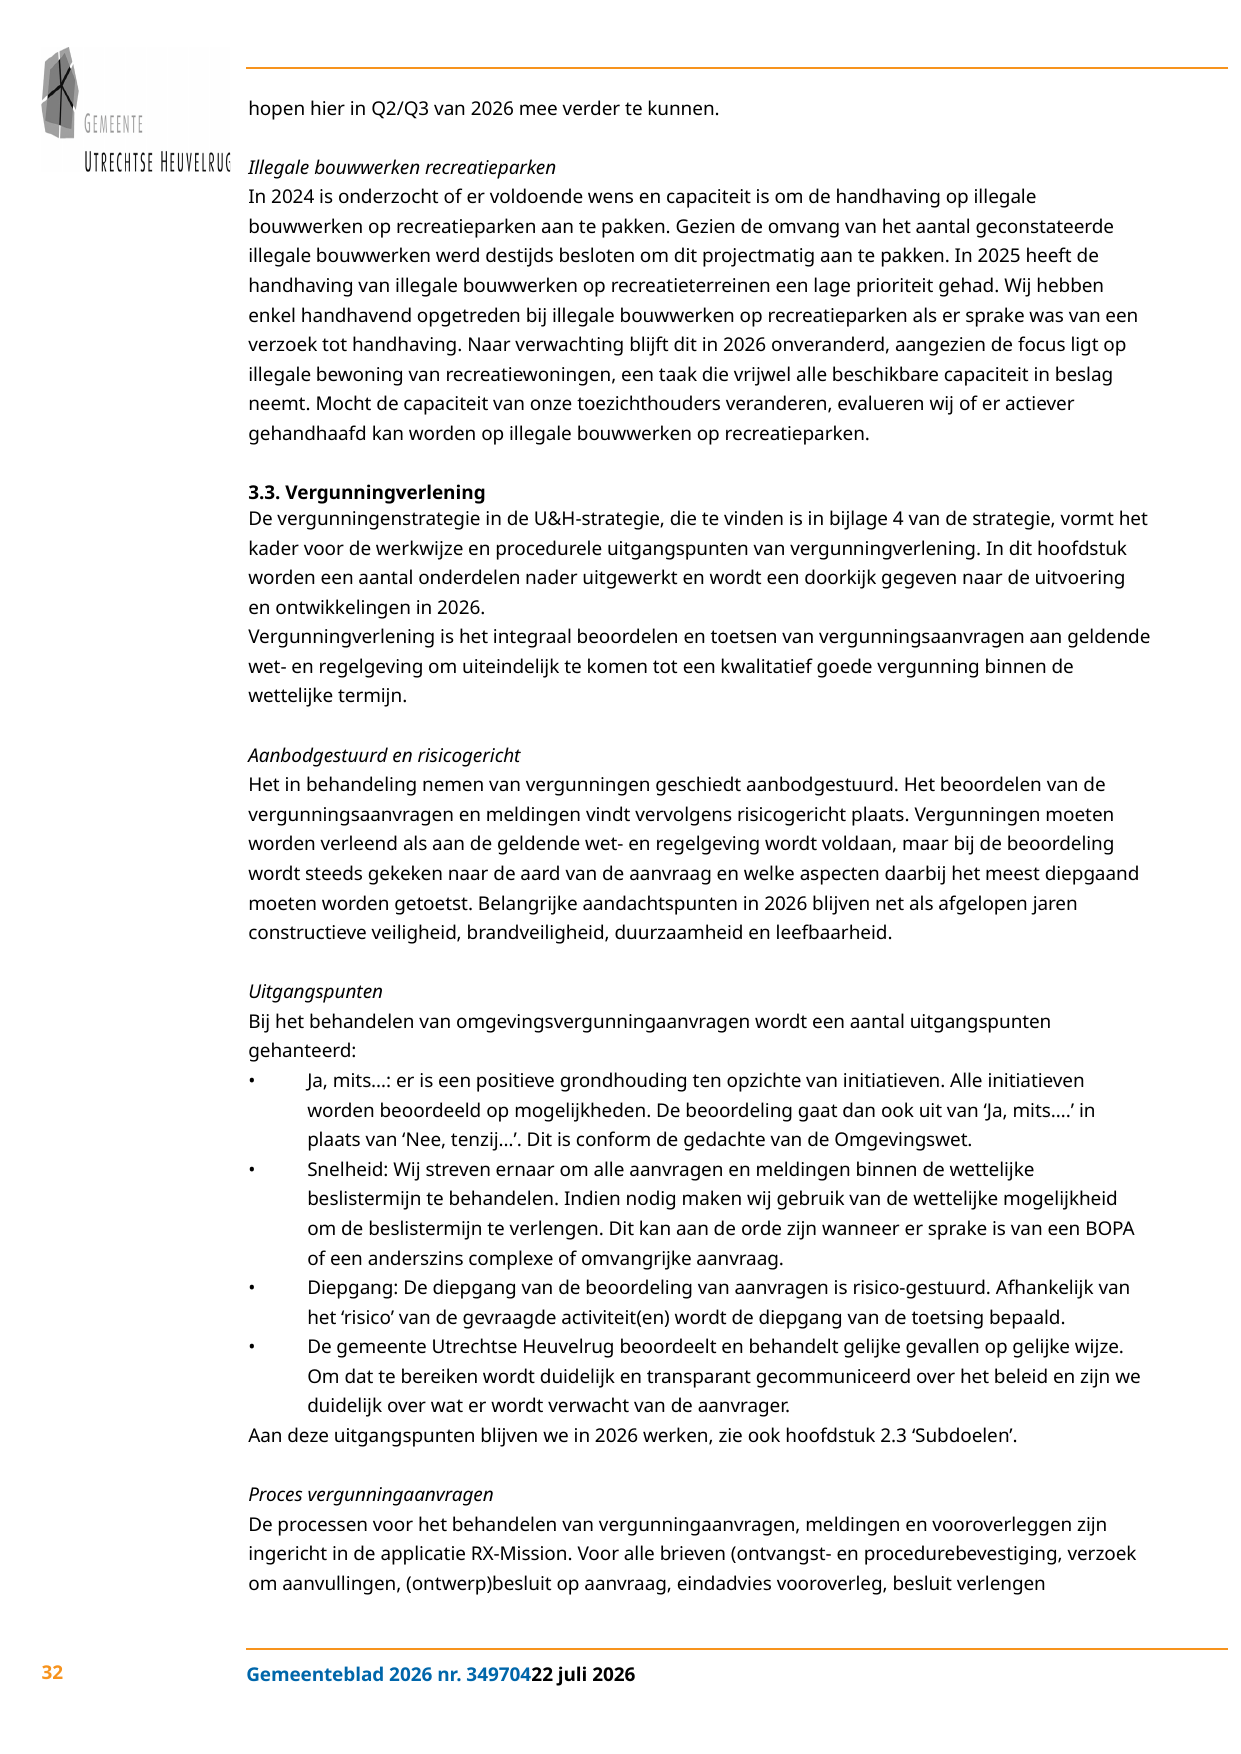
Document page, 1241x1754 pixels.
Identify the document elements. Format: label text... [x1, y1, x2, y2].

text Aanbodgestuurd en risicogericht [248, 742, 1152, 767]
list Snelheid: Wij streven ernaar om alle aanvragen en meldingen binnen de wettelijke beslistermijn te behandelen. Indien nodig maken wij gebruik van de wettelijke mogelijkheid om de beslistermijn te verlengen. Dit kan aan de orde zijn wanneer er sprake is van een BOPA of een anderszins complexe of omvangrijke aanvraag. [248, 1156, 1152, 1270]
text Uitgangspunten [248, 978, 1152, 1004]
text De processen voor het behandelen van vergunningaanvragen, meldingen en vooroverleggen zijn ingericht in de applicatie RX-Mission. Voor alle brieven (ontvangst- en procedurebevestiging, verzoek om aanvullingen, (ontwerp)besluit op aanvraag, eindadvies vooroverleg, besluit verlengen [248, 1511, 1152, 1596]
text hopen hier in Q2/Q3 van 2026 mee verder te kunnen. [248, 95, 1152, 121]
text Illegale bouwwerken recreatieparken [248, 154, 1152, 180]
text Het in behandeling nemen van vergunningen geschiedt aanbodgestuurd. Het beoordelen van de vergunningsaanvragen en meldingen vindt vervolgens risicogericht plaats. Vergunningen moeten worden verleend als aan de geldende wet- en regelgeving wordt voldaan, maar bij de beoordeling wordt steeds gekeken naar de aard van de aanvraag en welke aspecten daarbij het meest diepgaand moeten worden getoetst. Belangrijke aandachtspunten in 2026 blijven net als afgelopen jaren constructieve veiligheid, brandveiligheid, duurzaamheid en leefbaarheid. [248, 771, 1152, 945]
text In 2024 is onderzocht of er voldoende wens en capaciteit is om de handhaving op illegale bouwwerken op recreatieparken aan te pakken. Gezien de omvang van het aantal geconstateerde illegale bouwwerken werd destijds besloten om dit projectmatig aan te pakken. In 2025 heeft de handhaving van illegale bouwwerken op recreatieterreinen een lage prioriteit gehad. Wij hebben enkel handhavend opgetreden bij illegale bouwwerken op recreatieparken als er sprake was van een verzoek tot handhaving. Naar verwachting blijft dit in 2026 onveranderd, aangezien de focus ligt op illegale bewoning van recreatiewoningen, een taak die vrijwel alle beschikbare capaciteit in beslag neemt. Mocht de capaciteit van onze toezichthouders veranderen, evalueren wij of er actiever gehandhaafd kan worden op illegale bouwwerken op recreatieparken. [248, 183, 1152, 446]
picture [41, 47, 231, 172]
text 3.3. Vergunningverlening [248, 479, 1152, 505]
list De gemeente Utrechtse Heuvelrug beoordeelt en behandelt gelijke gevallen op gelijke wijze. Om dat te bereiken wordt duidelijk en transparant gecommuniceerd over het beleid en zijn we duidelijk over wat er wordt verwacht van de aanvrager. [248, 1333, 1152, 1418]
text Vergunningverlening is het integraal beoordelen en toetsen van vergunningsaanvragen aan geldende wet- en regelgeving om uiteindelijk te komen tot een kwalitatief goede vergunning binnen de wettelijke termijn. [248, 623, 1152, 708]
text Aan deze uitgangspunten blijven we in 2026 werken, zie ook hoofdstuk 2.3 ‘Subdoelen’. [248, 1422, 1152, 1448]
text Proces vergunningaanvragen [248, 1481, 1152, 1507]
text Bij het behandelen van omgevingsvergunningaanvragen wordt een aantal uitgangspunten gehanteerd: [248, 1008, 1152, 1063]
text De vergunningenstrategie in de U&H-strategie, die te vinden is in bijlage 4 van de strategie, vormt het kader voor de werkwijze en procedurele uitgangspunten van vergunningverlening. In dit hoofdstuk worden een aantal onderdelen nader uitgewerkt en wordt een doorkijk gegeven naar de uitvoering en ontwikkelingen in 2026. [248, 505, 1152, 619]
list Diepgang: De diepgang van de beoordeling van aanvragen is risico-gestuurd. Afhankelijk van het ‘risico’ van de gevraagde activiteit(en) wordt de diepgang van de toetsing bepaald. [248, 1274, 1152, 1329]
list Ja, mits…: er is een positieve grondhouding ten opzichte van initiatieven. Alle initiatieven worden beoordeeld op mogelijkheden. De beoordeling gaat dan ook uit van ‘Ja, mits….’ in plaats van ‘Nee, tenzij…’. Dit is conform de gedachte van de Omgevingswet. [248, 1067, 1152, 1152]
